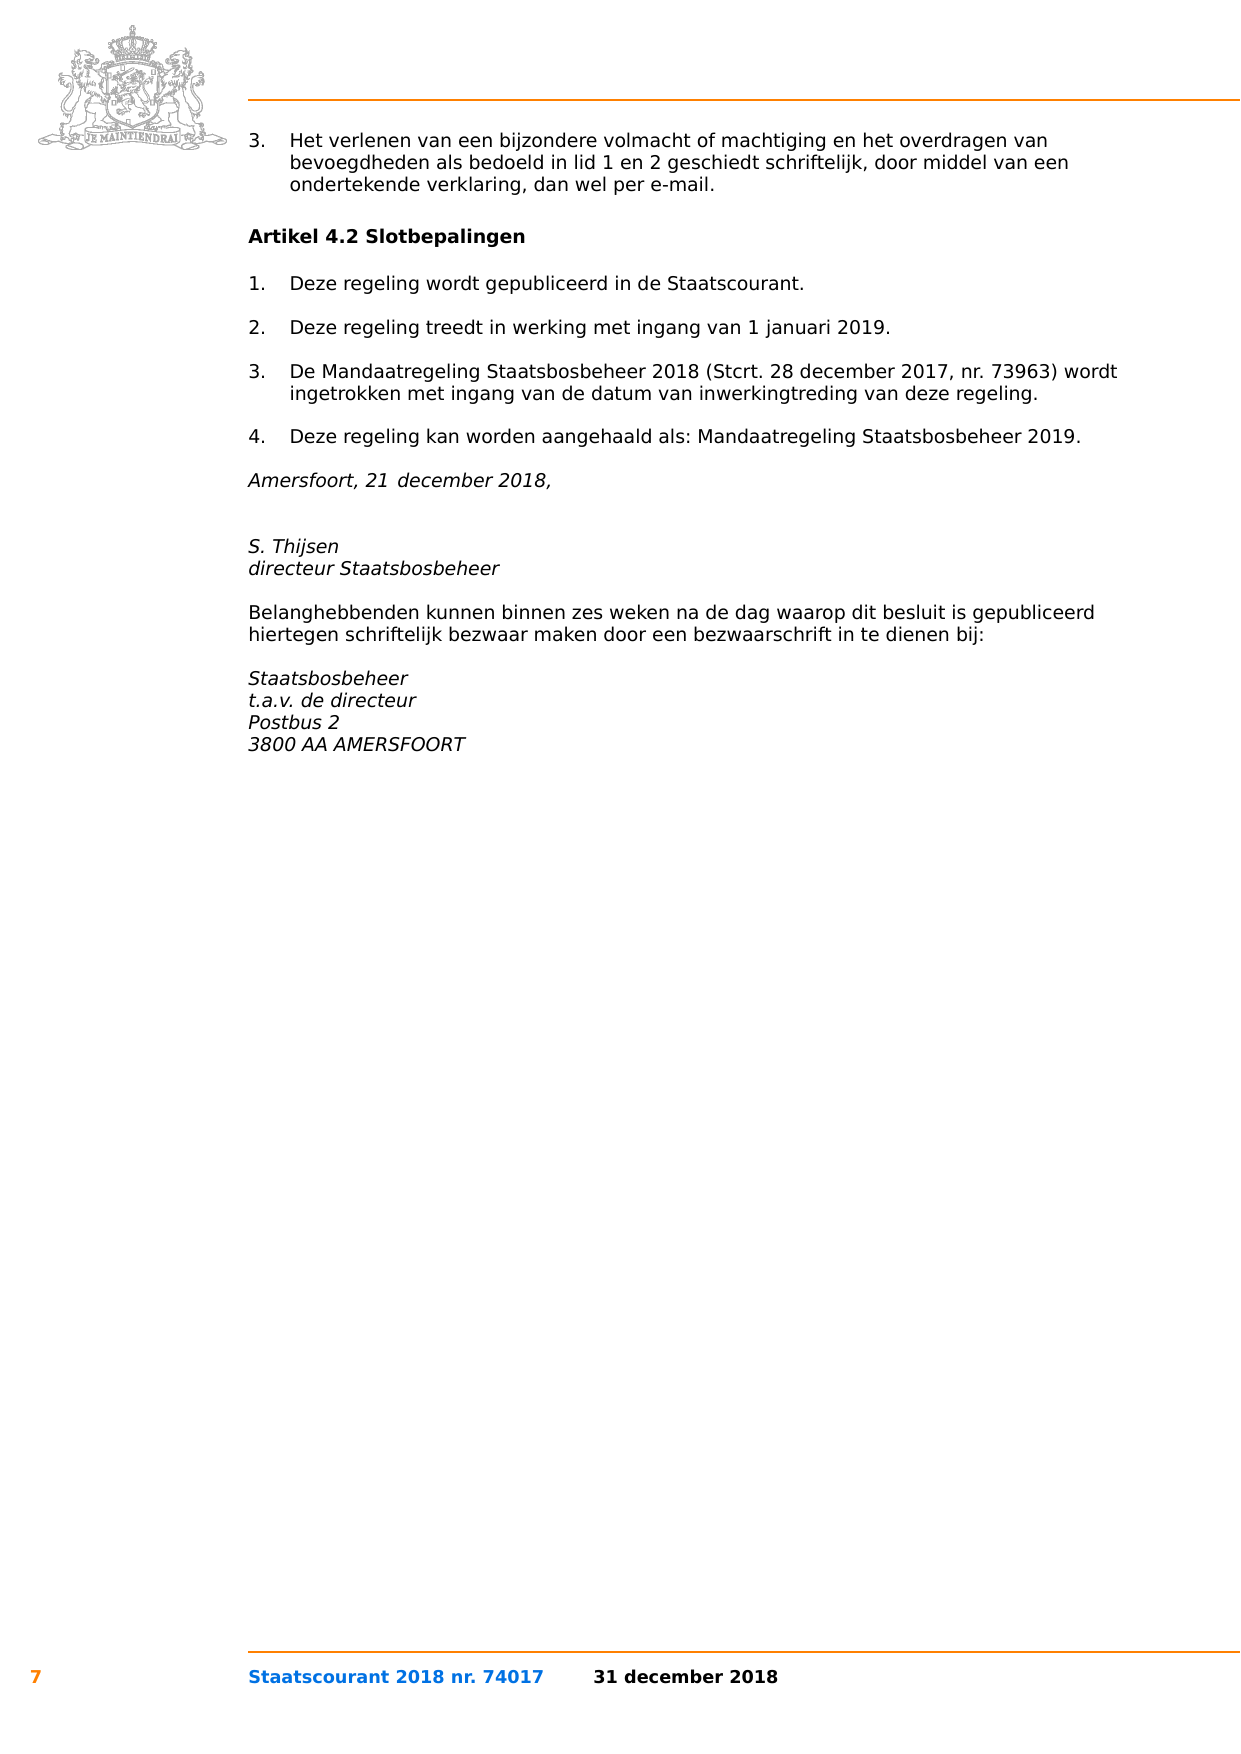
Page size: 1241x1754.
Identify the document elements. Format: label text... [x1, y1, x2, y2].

text S. Thijsen directeur Staatsbosbeheer [248, 514, 1163, 580]
text Amersfoort, 21 december 2018, [248, 470, 1163, 492]
text 2. Deze regeling treedt in werking met ingang van 1 januari 2019. [248, 317, 1163, 339]
text Staatsbosbeheer [248, 668, 1163, 690]
picture [38, 25, 227, 150]
text 3. Het verlenen van een bijzondere volmacht of machtiging en het overdragen van bevoegdheden als bedoeld in lid 1 en 2 geschiedt schriftelijk, door middel van een ondertekende verklaring, dan wel per e-mail. [248, 130, 1163, 196]
subtitle Artikel 4.2 Slotbepalingen [248, 226, 1163, 248]
text 4. Deze regeling kan worden aangehaald als: Mandaatregeling Staatsbosbeheer 2019. [248, 426, 1163, 448]
text Postbus 2 [248, 712, 1163, 734]
text Belanghebbenden kunnen binnen zes weken na de dag waarop dit besluit is gepubliceerd hiertegen schriftelijk bezwaar maken door een bezwaarschrift in te dienen bij: [248, 602, 1163, 646]
text 3800 AA AMERSFOORT [248, 734, 1163, 756]
text 3. De Mandaatregeling Staatsbosbeheer 2018 (Stcrt. 28 december 2017, nr. 73963) wordt ingetrokken met ingang van de datum van inwerkingtreding van deze regeling. [248, 361, 1163, 404]
text 1. Deze regeling wordt gepubliceerd in de Staatscourant. [248, 273, 1163, 295]
text t.a.v. de directeur [248, 690, 1163, 712]
